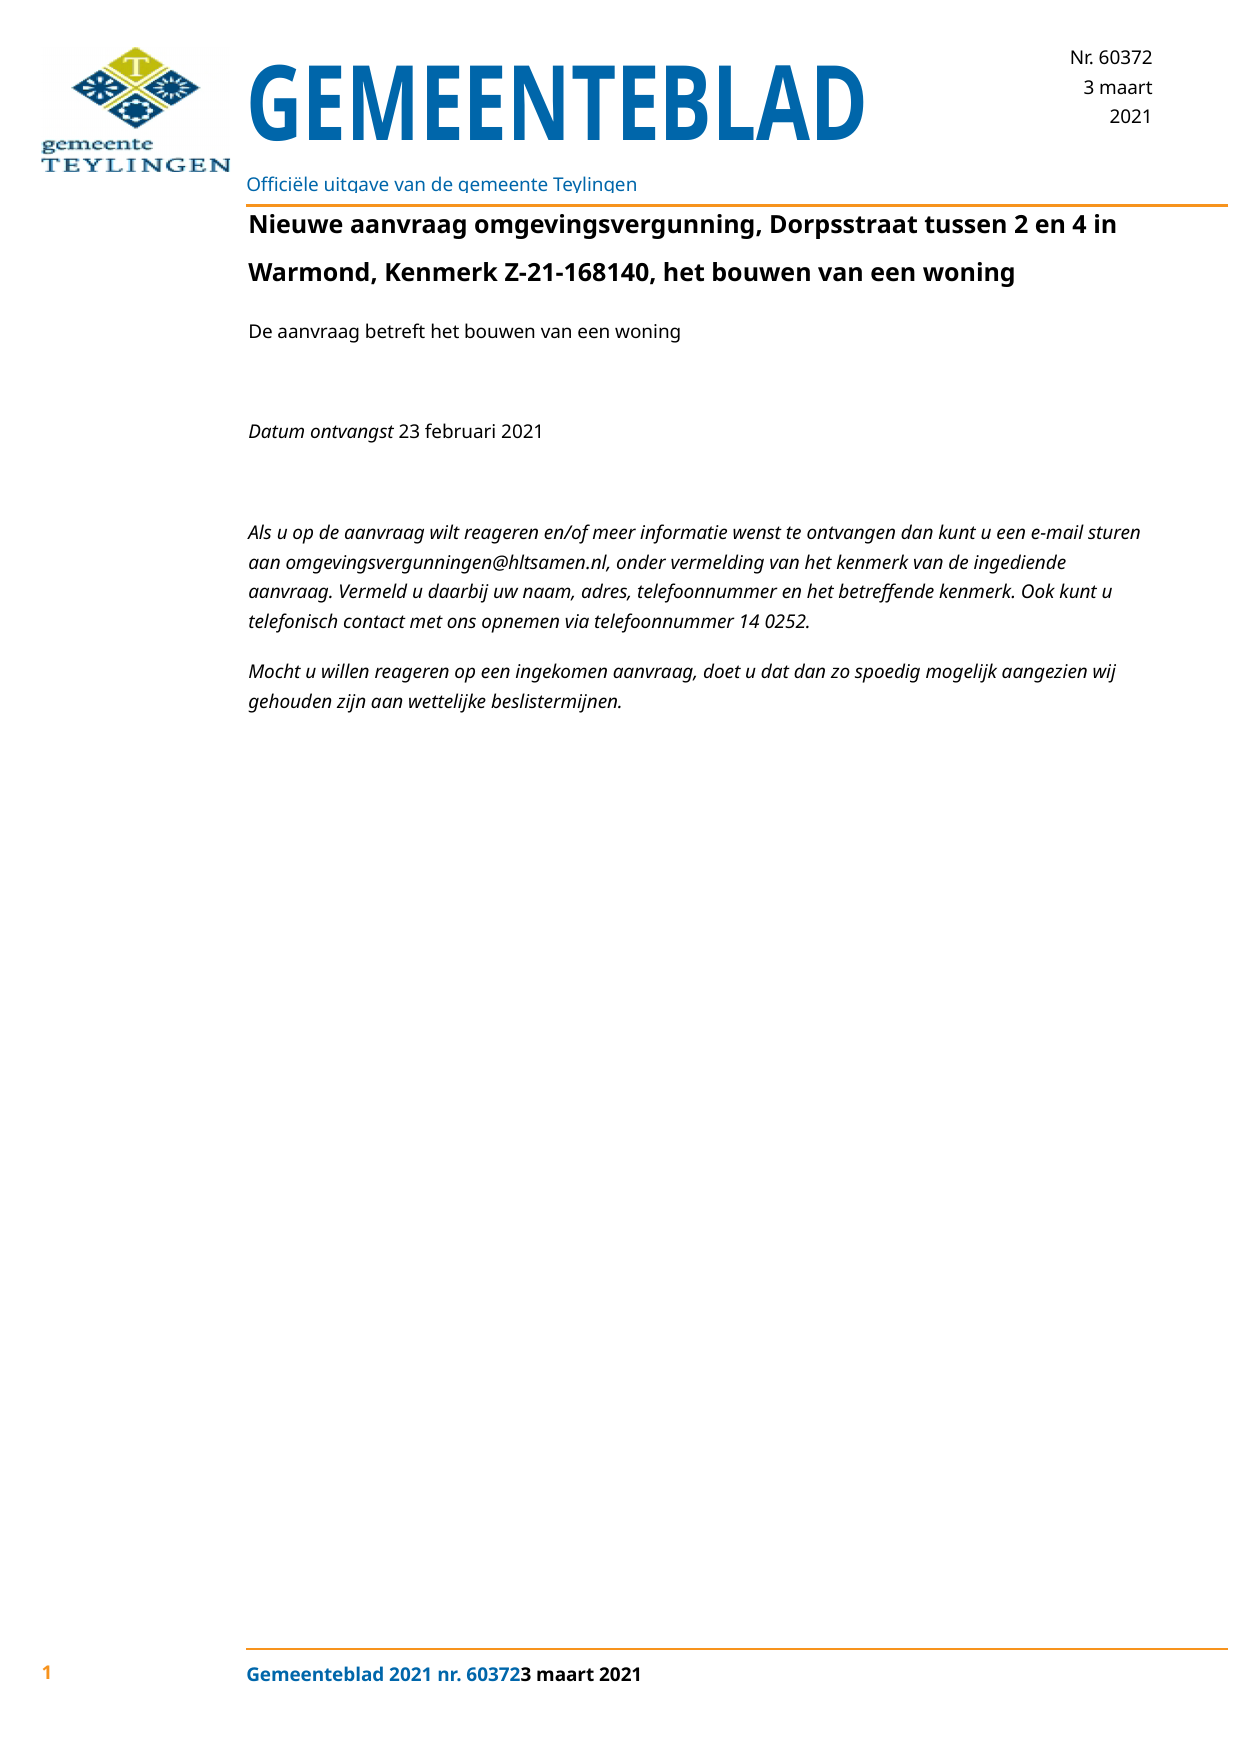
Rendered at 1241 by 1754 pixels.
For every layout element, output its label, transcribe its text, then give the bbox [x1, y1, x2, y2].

text Als u op de aanvraag wilt reageren en/of meer informatie wenst te ontvangen dan kunt u een e-mail sturen aan omgevingsvergunningen@hltsamen.nl, onder vermelding van het kenmerk van de ingediende aanvraag. Vermeld u daarbij uw naam, adres, telefoonnummer en het betreffende kenmerk. Ook kunt u telefonisch contact met ons opnemen via telefoonnummer 14 0252. [248, 519, 1152, 634]
picture [41, 47, 231, 172]
text Datum ontvangst 23 februari 2021 [248, 419, 1152, 444]
text Nieuwe aanvraag omgevingsvergunning, Dorpsstraat tussen 2 en 4 in Warmond, Kenmerk Z-21-168140, het bouwen van een woning [248, 207, 1152, 288]
text Mocht u willen reageren op een ingekomen aanvraag, doet u dat dan zo spoedig mogelijk aangezien wij gehouden zijn aan wettelijke beslistermijnen. [248, 659, 1152, 714]
text De aanvraag betreft het bouwen van een woning [248, 318, 1152, 344]
